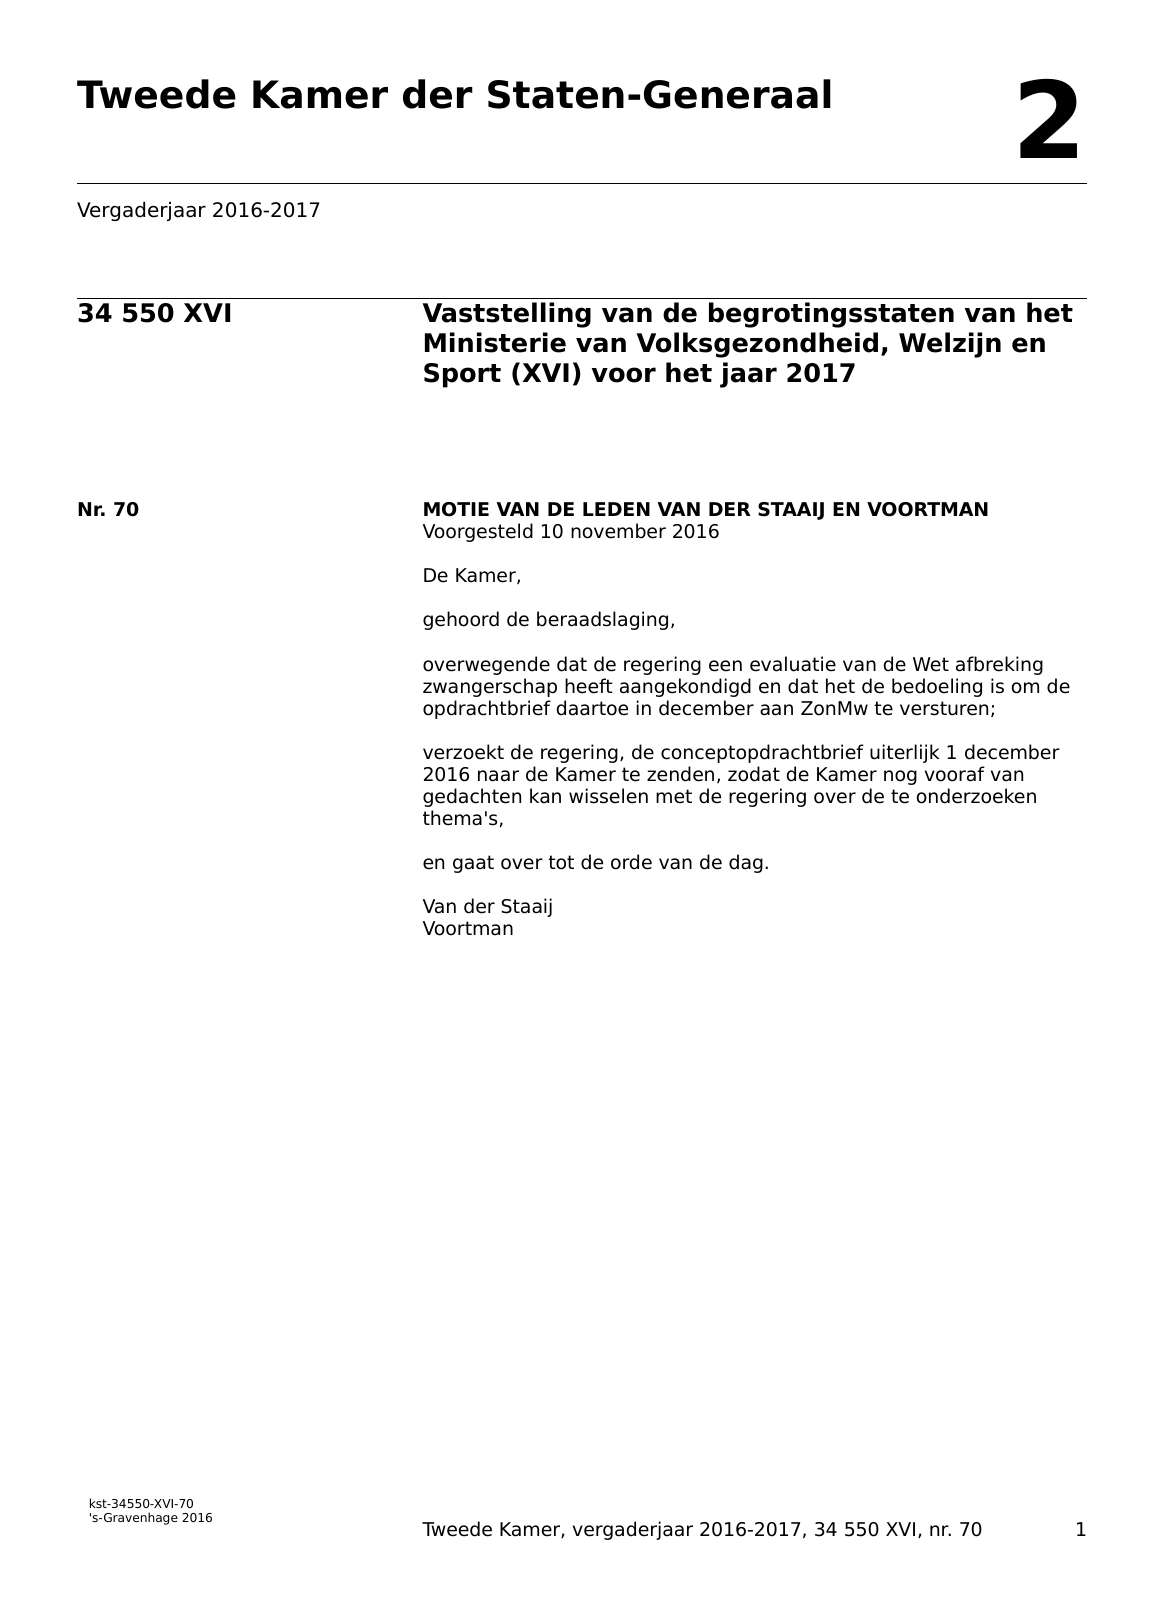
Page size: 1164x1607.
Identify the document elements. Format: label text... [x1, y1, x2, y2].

text 's-Gravenhage 2016 [88, 1511, 323, 1525]
table_header Tweede Kamer der Staten-Generaal [77, 59, 886, 183]
text overwegende dat de regering een evaluatie van de Wet afbreking zwangerschap heeft aangekondigd en dat het de bedoeling is om de opdrachtbrief daartoe in december aan ZonMw te versturen; [422, 653, 1087, 719]
text Voortman [422, 918, 1087, 940]
text kst-34550-XVI-70 [88, 1497, 323, 1511]
subtitle 34 550 XVI Vaststelling van de begrotingsstaten van het Ministerie van Volksgezondheid, Welzijn en Sport (XVI) voor het jaar 2017 [77, 299, 1087, 388]
table_header 2 [886, 59, 1087, 183]
subtitle Nr. 70 MOTIE VAN DE LEDEN VAN DER STAAIJ EN VOORTMAN [77, 499, 1087, 521]
text gehoord de beraadslaging, [422, 609, 1087, 631]
text De Kamer, [422, 565, 1087, 587]
text en gaat over tot de orde van de dag. [422, 852, 1087, 874]
table_cell Vergaderjaar 2016-2017 [77, 184, 1087, 298]
text verzoekt de regering, de conceptopdrachtbrief uiterlijk 1 december 2016 naar de Kamer te zenden, zodat de Kamer nog vooraf van gedachten kan wisselen met de regering over de te onderzoeken thema's, [422, 742, 1087, 829]
text Van der Staaij [422, 896, 1087, 918]
text Voorgesteld 10 november 2016 [422, 521, 1087, 543]
